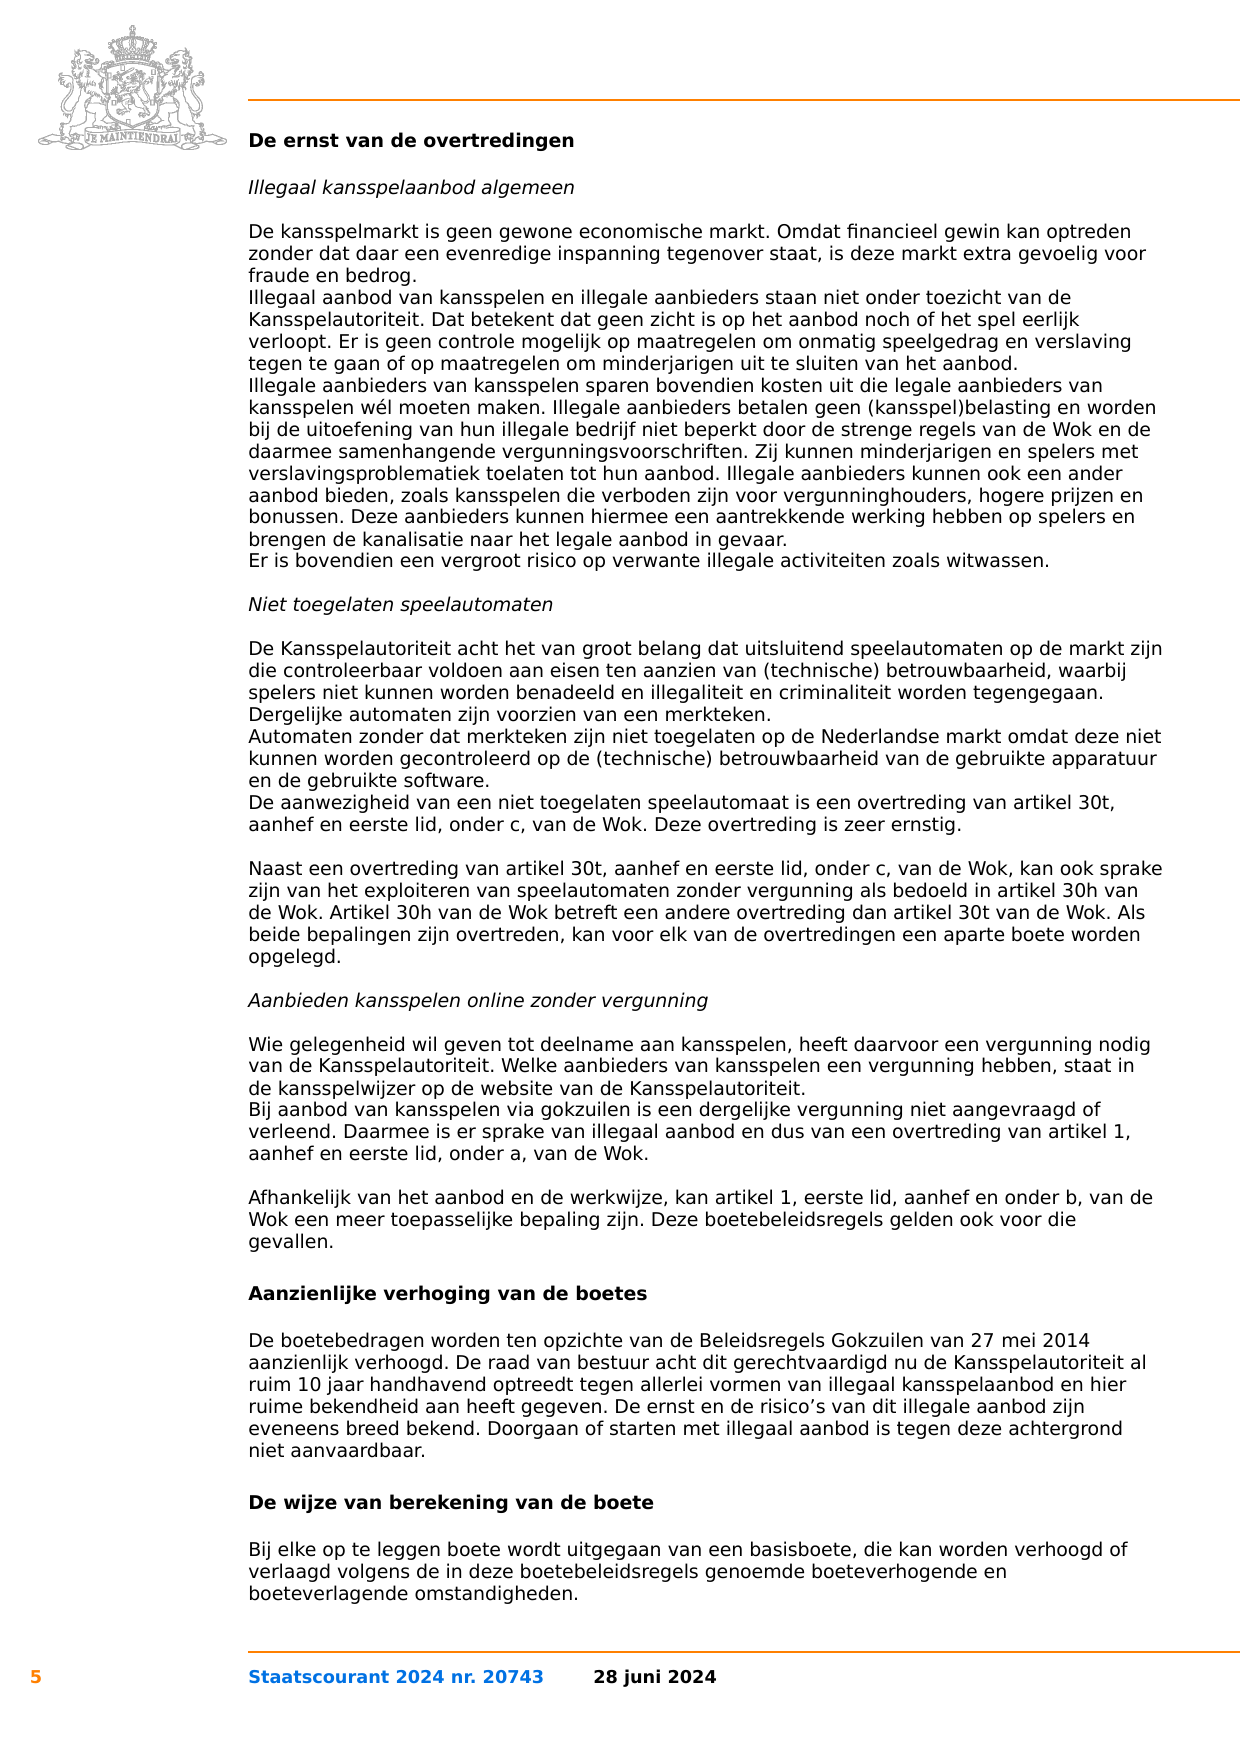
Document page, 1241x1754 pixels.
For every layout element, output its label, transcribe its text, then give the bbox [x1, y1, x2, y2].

text Illegaal aanbod van kansspelen en illegale aanbieders staan niet onder toezicht van de Kansspelautoriteit. Dat betekent dat geen zicht is op het aanbod noch of het spel eerlijk verloopt. Er is geen controle mogelijk op maatregelen om onmatig speelgedrag en verslaving tegen te gaan of op maatregelen om minderjarigen uit te sluiten van het aanbod. [248, 287, 1163, 374]
subtitle De wijze van berekening van de boete [248, 1492, 1163, 1514]
text De boetebedragen worden ten opzichte van de Beleidsregels Gokzuilen van 27 mei 2014 aanzienlijk verhoogd. De raad van bestuur acht dit gerechtvaardigd nu de Kansspelautoriteit al ruim 10 jaar handhavend optreedt tegen allerlei vormen van illegaal kansspelaanbod en hier ruime bekendheid aan heeft gegeven. De ernst en de risico’s van dit illegale aanbod zijn eveneens breed bekend. Doorgaan of starten met illegaal aanbod is tegen deze achtergrond niet aanvaardbaar. [248, 1330, 1163, 1462]
text Automaten zonder dat merkteken zijn niet toegelaten op de Nederlandse markt omdat deze niet kunnen worden gecontroleerd op de (technische) betrouwbaarheid van de gebruikte apparatuur en de gebruikte software. [248, 726, 1163, 792]
subtitle Illegaal kansspelaanbod algemeen [248, 177, 1163, 199]
text Bij aanbod van kansspelen via gokzuilen is een dergelijke vergunning niet aangevraagd of verleend. Daarmee is er sprake van illegaal aanbod en dus van een overtreding van artikel 1, aanhef en eerste lid, onder a, van de Wok. [248, 1099, 1163, 1165]
text Bij elke op te leggen boete wordt uitgegaan van een basisboete, die kan worden verhoogd of verlaagd volgens de in deze boetebeleidsregels genoemde boeteverhogende en boeteverlagende omstandigheden. [248, 1539, 1163, 1605]
subtitle Aanzienlijke verhoging van de boetes [248, 1283, 1163, 1305]
subtitle Aanbieden kansspelen online zonder vergunning [248, 989, 1163, 1012]
text Er is bovendien een vergroot risico op verwante illegale activiteiten zoals witwassen. [248, 550, 1163, 572]
text De aanwezigheid van een niet toegelaten speelautomaat is een overtreding van artikel 30t, aanhef en eerste lid, onder c, van de Wok. Deze overtreding is zeer ernstig. [248, 792, 1163, 836]
picture [38, 25, 227, 150]
subtitle Niet toegelaten speelautomaten [248, 594, 1163, 616]
text De Kansspelautoriteit acht het van groot belang dat uitsluitend speelautomaten op de markt zijn die controleerbaar voldoen aan eisen ten aanzien van (technische) betrouwbaarheid, waarbij spelers niet kunnen worden benadeeld en illegaliteit en criminaliteit worden tegengegaan. Dergelijke automaten zijn voorzien van een merkteken. [248, 638, 1163, 726]
text Afhankelijk van het aanbod en de werkwijze, kan artikel 1, eerste lid, aanhef en onder b, van de Wok een meer toepasselijke bepaling zijn. Deze boetebeleidsregels gelden ook voor die gevallen. [248, 1187, 1163, 1253]
text Illegale aanbieders van kansspelen sparen bovendien kosten uit die legale aanbieders van kansspelen wél moeten maken. Illegale aanbieders betalen geen (kansspel)belasting en worden bij de uitoefening van hun illegale bedrijf niet beperkt door de strenge regels van de Wok en de daarmee samenhangende vergunningsvoorschriften. Zij kunnen minderjarigen en spelers met verslavingsproblematiek toelaten tot hun aanbod. Illegale aanbieders kunnen ook een ander aanbod bieden, zoals kansspelen die verboden zijn voor vergunninghouders, hogere prijzen en bonussen. Deze aanbieders kunnen hiermee een aantrekkende werking hebben op spelers en brengen de kanalisatie naar het legale aanbod in gevaar. [248, 374, 1163, 550]
text Naast een overtreding van artikel 30t, aanhef en eerste lid, onder c, van de Wok, kan ook sprake zijn van het exploiteren van speelautomaten zonder vergunning als bedoeld in artikel 30h van de Wok. Artikel 30h van de Wok betreft een andere overtreding dan artikel 30t van de Wok. Als beide bepalingen zijn overtreden, kan voor elk van de overtredingen een aparte boete worden opgelegd. [248, 858, 1163, 968]
text De kansspelmarkt is geen gewone economische markt. Omdat financieel gewin kan optreden zonder dat daar een evenredige inspanning tegenover staat, is deze markt extra gevoelig voor fraude en bedrog. [248, 221, 1163, 287]
subtitle De ernst van de overtredingen [248, 130, 1163, 152]
text Wie gelegenheid wil geven tot deelname aan kansspelen, heeft daarvoor een vergunning nodig van de Kansspelautoriteit. Welke aanbieders van kansspelen een vergunning hebben, staat in de kansspelwijzer op de website van de Kansspelautoriteit. [248, 1033, 1163, 1099]
